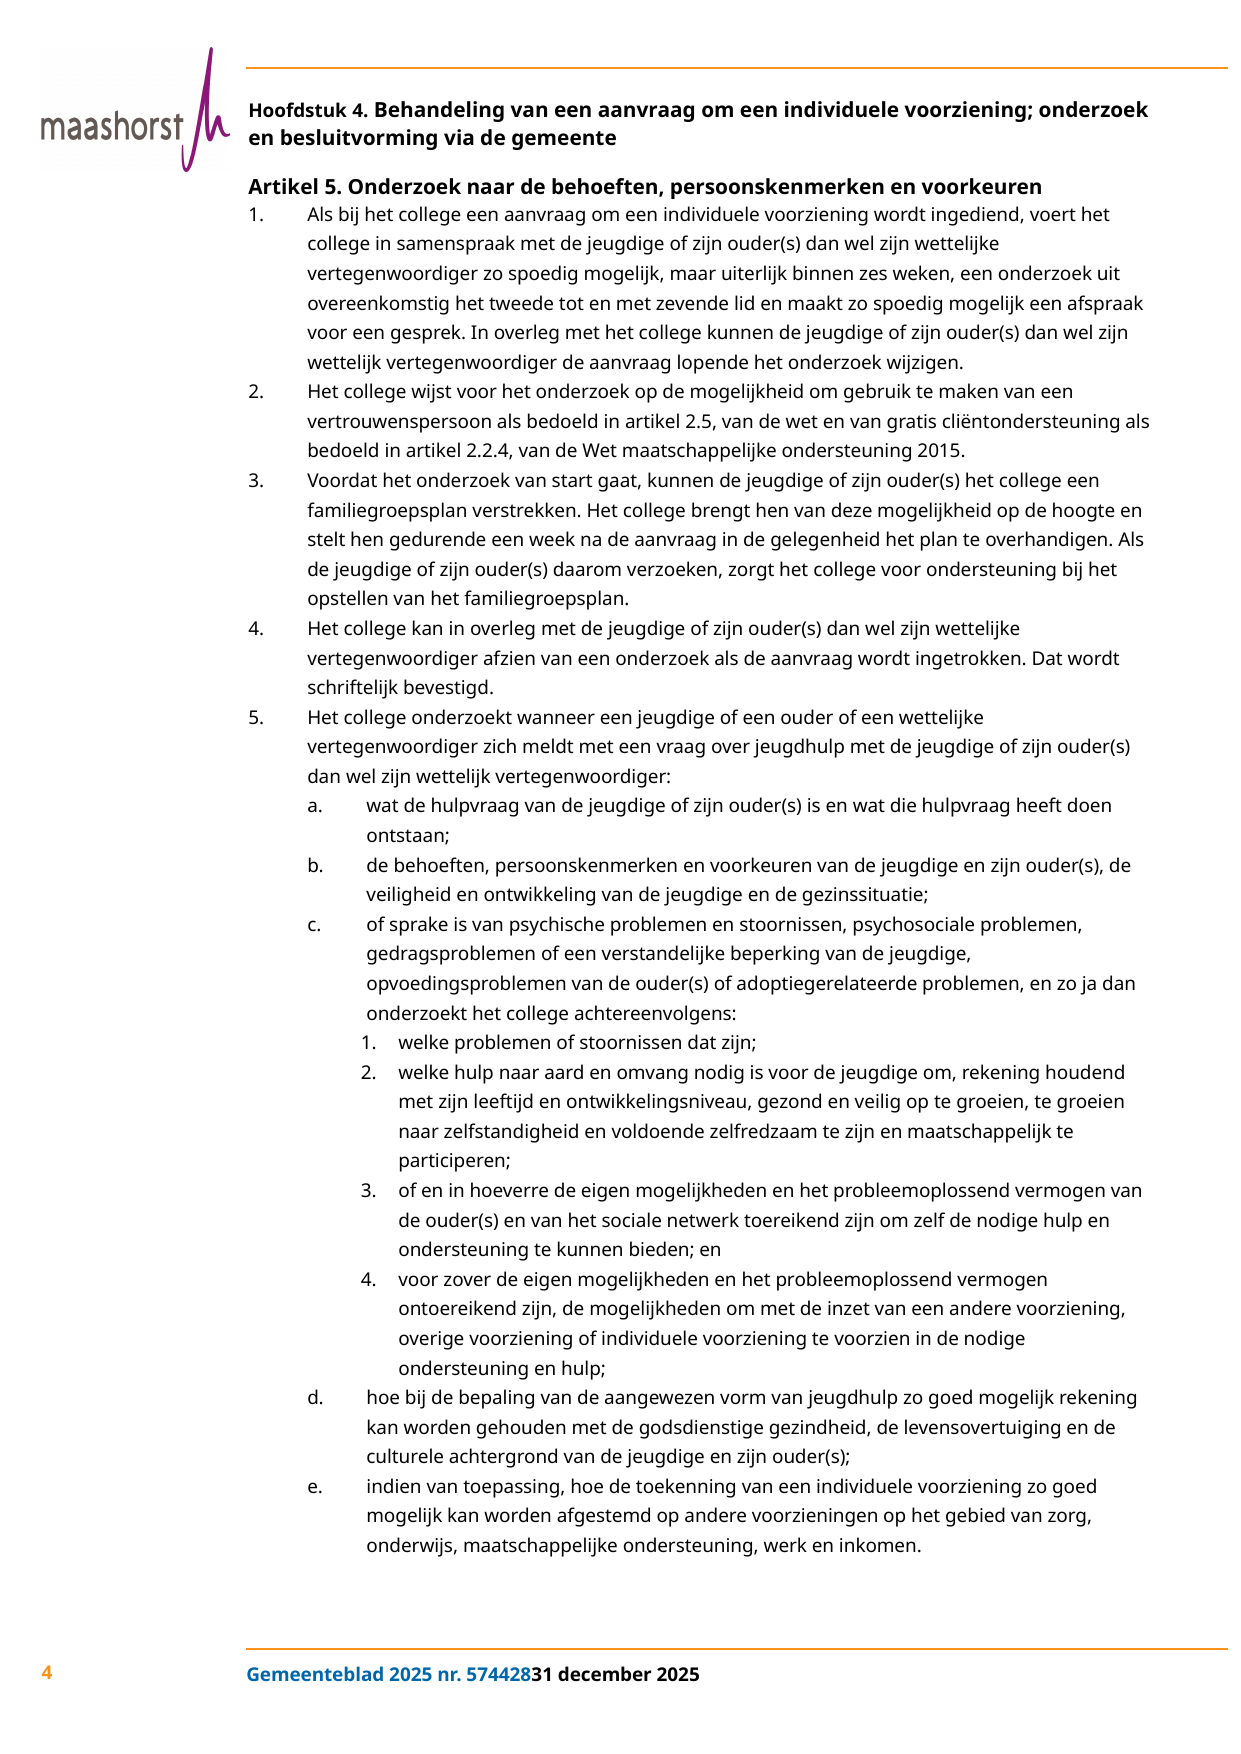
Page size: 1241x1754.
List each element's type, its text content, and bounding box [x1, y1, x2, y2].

list Als bij het college een aanvraag om een individuele voorziening wordt ingediend, voert het college in samenspraak met de jeugdige of zijn ouder(s) dan wel zijn wettelijke vertegenwoordiger zo spoedig mogelijk, maar uiterlijk binnen zes weken, een onderzoek uit overeenkomstig het tweede tot en met zevende lid en maakt zo spoedig mogelijk een afspraak voor een gesprek. In overleg met het college kunnen de jeugdige of zijn ouder(s) dan wel zijn wettelijk vertegenwoordiger de aanvraag lopende het onderzoek wijzigen. [248, 201, 1152, 374]
picture [41, 47, 231, 172]
list de behoeften, persoonskenmerken en voorkeuren van de jeugdige en zijn ouder(s), de veiligheid en ontwikkeling van de jeugdige en de gezinssituatie; [307, 852, 1152, 907]
list Het college wijst voor het onderzoek op de mogelijkheid om gebruik te maken van een vertrouwenspersoon als bedoeld in artikel 2.5, van de wet en van gratis cliëntondersteuning als bedoeld in artikel 2.2.4, van de Wet maatschappelijke ondersteuning 2015. [248, 378, 1152, 463]
list wat de hulpvraag van de jeugdige of zijn ouder(s) is en wat die hulpvraag heeft doen ontstaan; [307, 793, 1152, 848]
list welke hulp naar aard en omvang nodig is voor de jeugdige om, rekening houdend met zijn leeftijd en ontwikkelingsniveau, gezond en veilig op te groeien, te groeien naar zelfstandigheid en voldoende zelfredzaam te zijn en maatschappelijk te participeren; [361, 1059, 1152, 1173]
list voor zover de eigen mogelijkheden en het probleemoplossend vermogen ontoereikend zijn, de mogelijkheden om met de inzet van een andere voorziening, overige voorziening of individuele voorziening te voorzien in de nodige ondersteuning en hulp; [361, 1266, 1152, 1380]
list of en in hoeverre de eigen mogelijkheden en het probleemoplossend vermogen van de ouder(s) en van het sociale netwerk toereikend zijn om zelf de nodige hulp en ondersteuning te kunnen bieden; en [361, 1177, 1152, 1262]
list hoe bij de bepaling van de aangewezen vorm van jeugdhulp zo goed mogelijk rekening kan worden gehouden met de godsdienstige gezindheid, de levensovertuiging en de culturele achtergrond van de jeugdige en zijn ouder(s); [307, 1384, 1152, 1469]
list Voordat het onderzoek van start gaat, kunnen de jeugdige of zijn ouder(s) het college een familiegroepsplan verstrekken. Het college brengt hen van deze mogelijkheid op de hoogte en stelt hen gedurende een week na de aanvraag in de gelegenheid het plan te overhandigen. Als de jeugdige of zijn ouder(s) daarom verzoeken, zorgt het college voor ondersteuning bij het opstellen van het familiegroepsplan. [248, 467, 1152, 611]
text Artikel 5. Onderzoek naar de behoeften, persoonskenmerken en voorkeuren [248, 172, 1152, 201]
text Hoofdstuk 4. Behandeling van een aanvraag om een individuele voorziening; onderzoek en besluitvorming via de gemeente [248, 95, 1152, 152]
list of sprake is van psychische problemen en stoornissen, psychosociale problemen, gedragsproblemen of een verstandelijke beperking van de jeugdige, opvoedingsproblemen van de ouder(s) of adoptiegerelateerde problemen, en zo ja dan onderzoekt het college achtereenvolgens: [307, 911, 1152, 1025]
list Het college kan in overleg met de jeugdige of zijn ouder(s) dan wel zijn wettelijke vertegenwoordiger afzien van een onderzoek als de aanvraag wordt ingetrokken. Dat wordt schriftelijk bevestigd. [248, 615, 1152, 700]
list indien van toepassing, hoe de toekenning van een individuele voorziening zo goed mogelijk kan worden afgestemd op andere voorzieningen op het gebied van zorg, onderwijs, maatschappelijke ondersteuning, werk en inkomen. [307, 1473, 1152, 1558]
list welke problemen of stoornissen dat zijn; [361, 1029, 1152, 1055]
list Het college onderzoekt wanneer een jeugdige of een ouder of een wettelijke vertegenwoordiger zich meldt met een vraag over jeugdhulp met de jeugdige of zijn ouder(s) dan wel zijn wettelijk vertegenwoordiger: [248, 704, 1152, 789]
